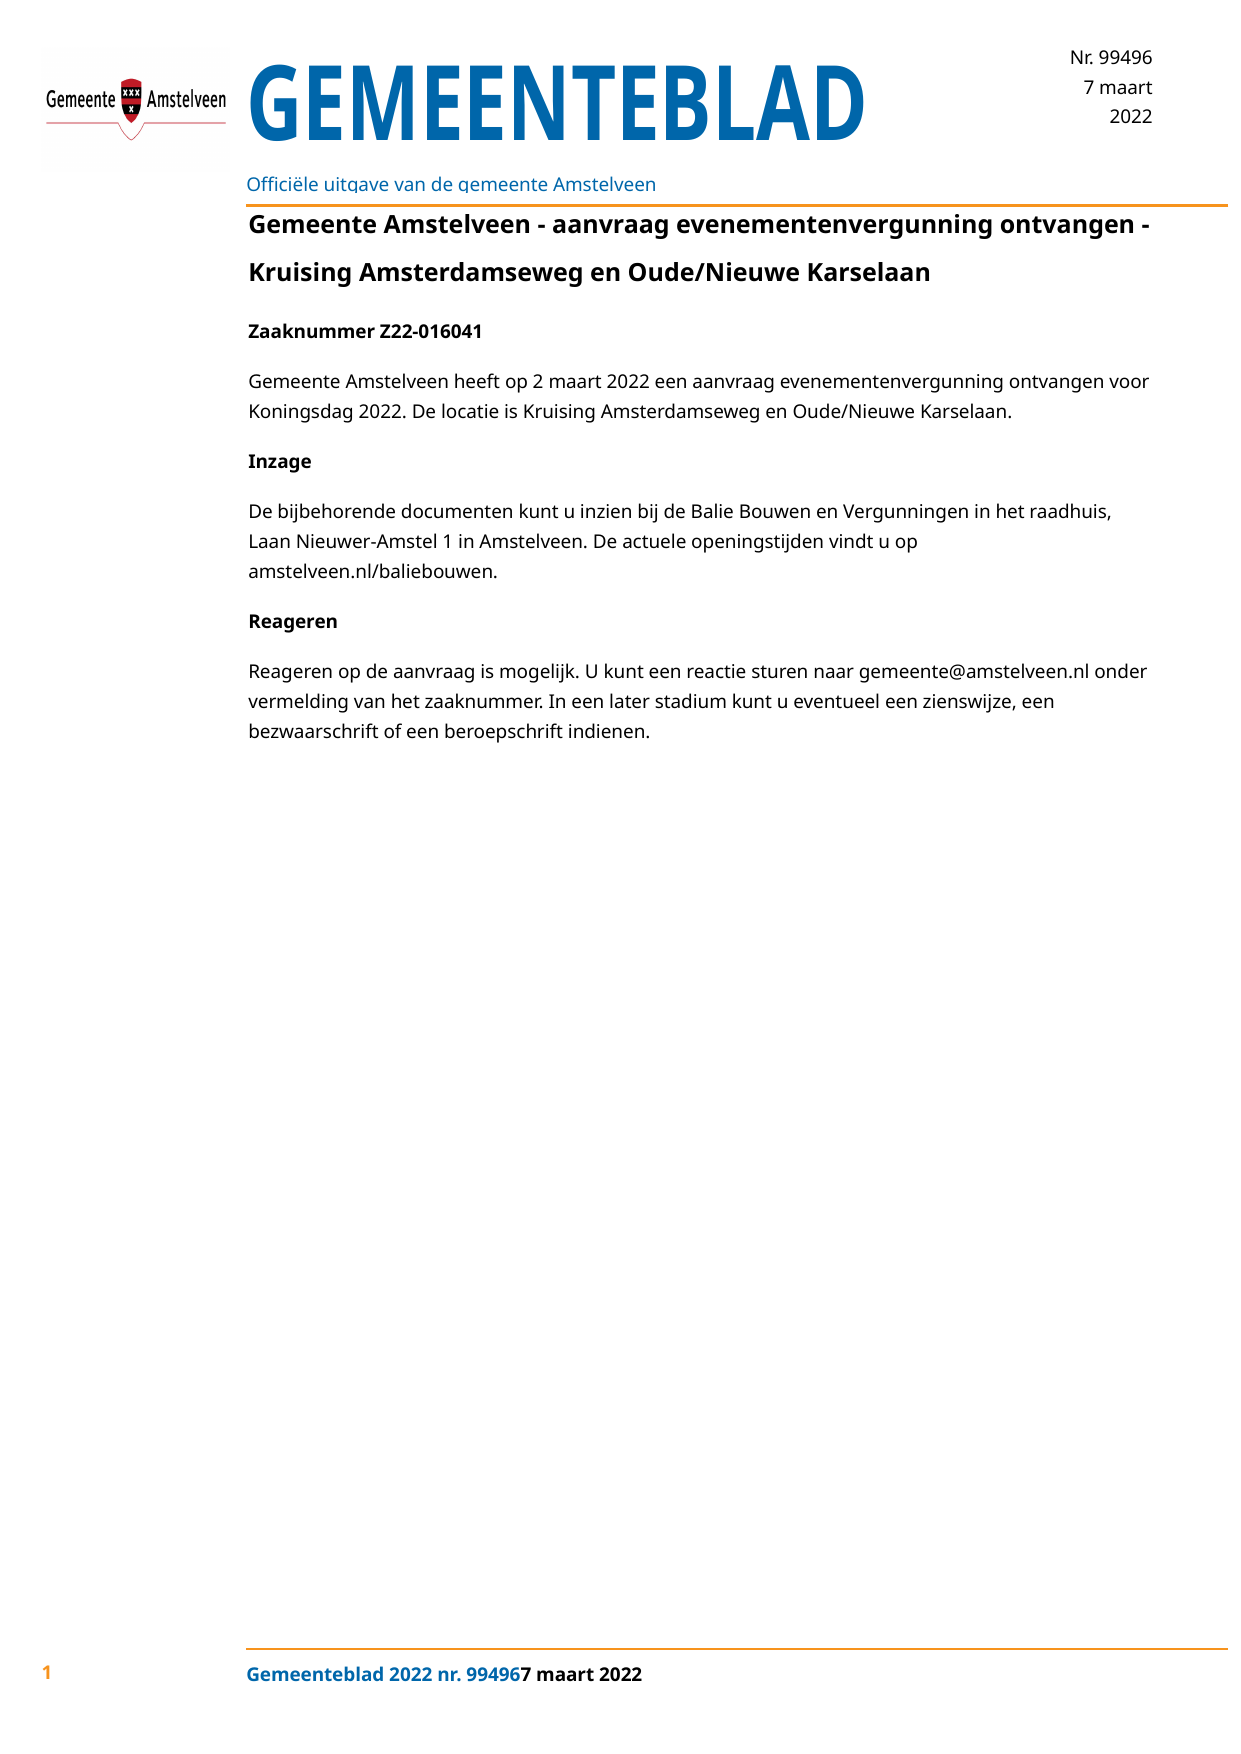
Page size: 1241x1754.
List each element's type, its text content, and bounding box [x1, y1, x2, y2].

text Gemeente Amstelveen heeft op 2 maart 2022 een aanvraag evenementenvergunning ontvangen voor Koningsdag 2022. De locatie is Kruising Amsterdamseweg en Oude/Nieuwe Karselaan. [248, 368, 1152, 424]
text Inzage [248, 448, 1152, 474]
text Reageren [248, 608, 1152, 634]
picture [41, 47, 231, 172]
text Gemeente Amstelveen - aanvraag evenementenvergunning ontvangen - Kruising Amsterdamseweg en Oude/Nieuwe Karselaan [248, 207, 1152, 288]
text De bijbehorende documenten kunt u inzien bij de Balie Bouwen en Vergunningen in het raadhuis, Laan Nieuwer-Amstel 1 in Amstelveen. De actuele openingstijden vindt u op amstelveen.nl/baliebouwen. [248, 499, 1152, 584]
text Reageren op de aanvraag is mogelijk. U kunt een reactie sturen naar gemeente@amstelveen.nl onder vermelding van het zaaknummer. In een later stadium kunt u eventueel een zienswijze, een bezwaarschrift of een beroepschrift indienen. [248, 659, 1152, 744]
text Zaaknummer Z22-016041 [248, 318, 1152, 344]
